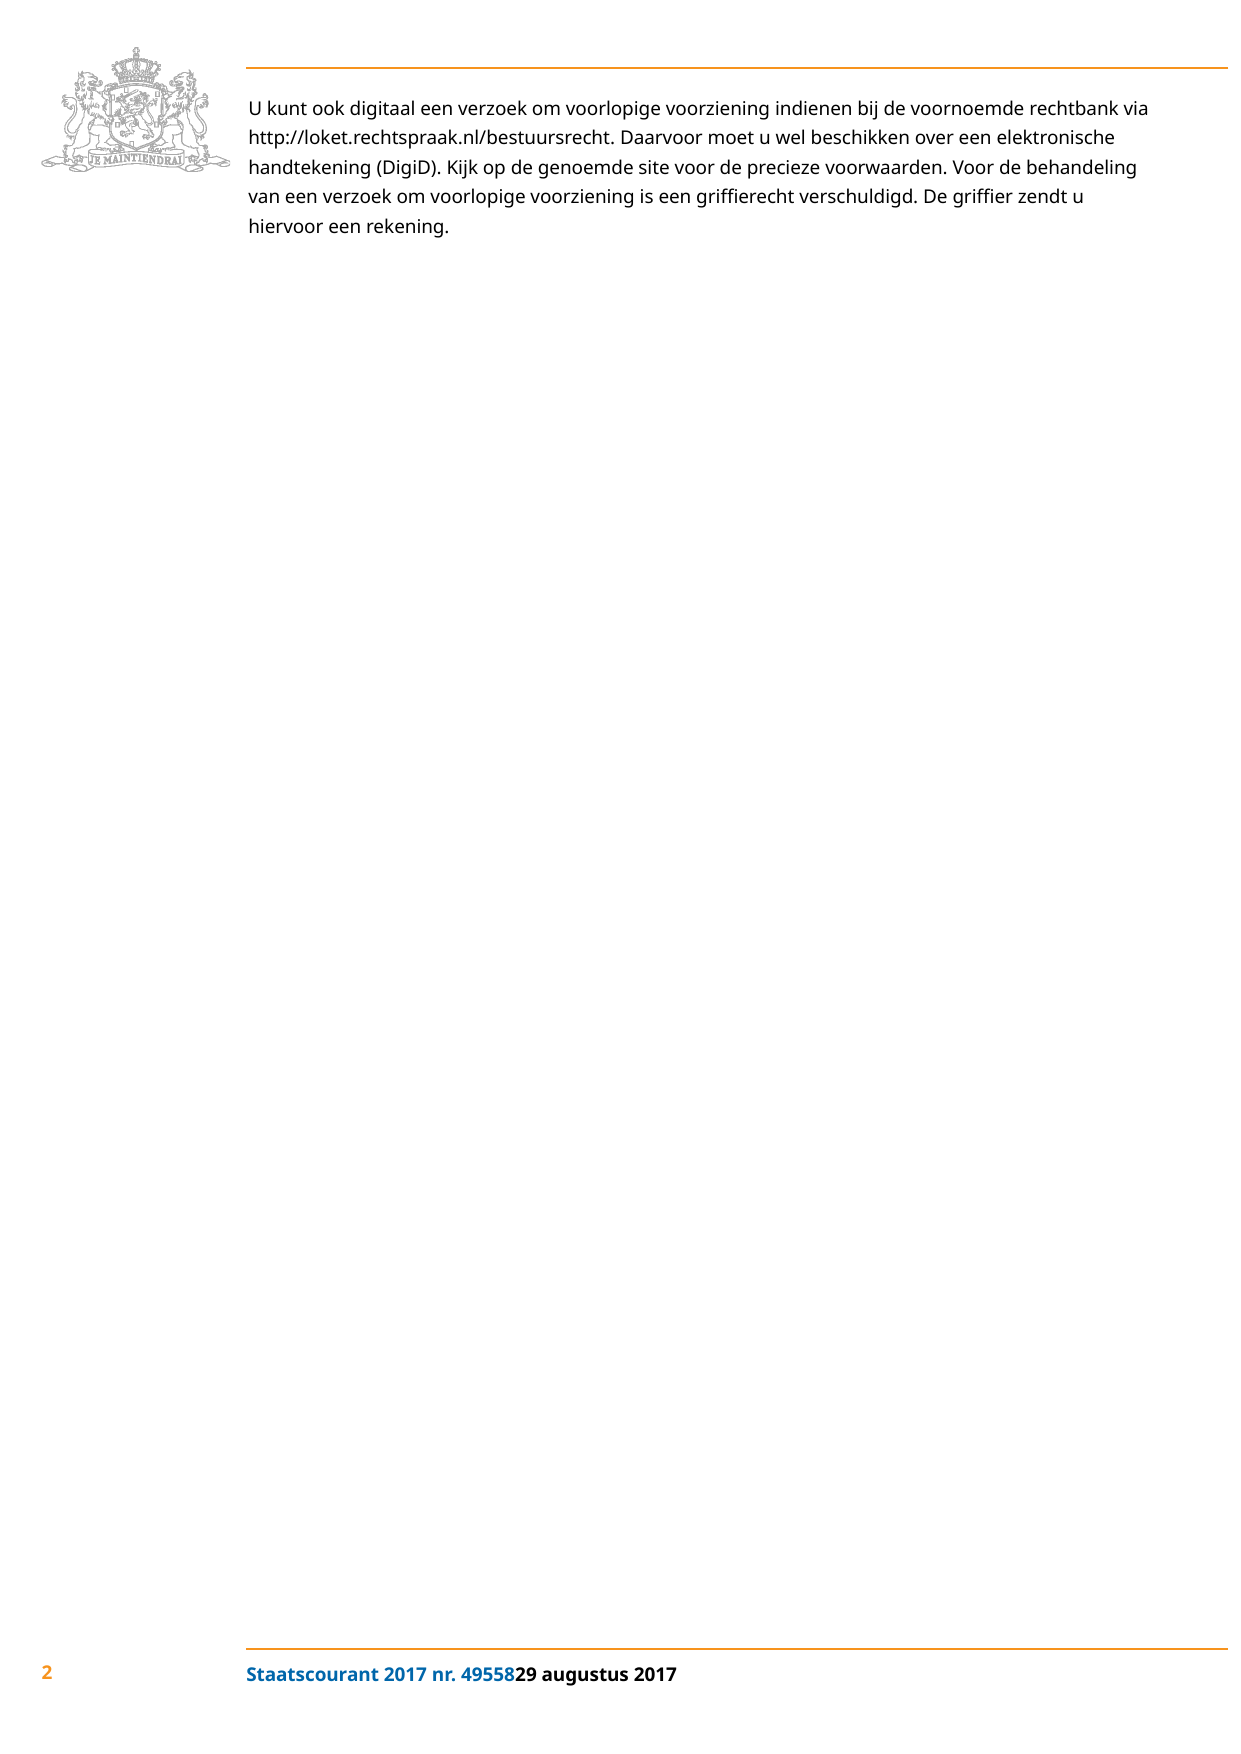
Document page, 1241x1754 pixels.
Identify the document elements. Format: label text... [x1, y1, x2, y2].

text U kunt ook digitaal een verzoek om voorlopige voorziening indienen bij de voornoemde rechtbank via http://loket.rechtspraak.nl/bestuursrecht. Daarvoor moet u wel beschikken over een elektronische handtekening (DigiD). Kijk op de genoemde site voor de precieze voorwaarden. Voor de behandeling van een verzoek om voorlopige voorziening is een griffierecht verschuldigd. De griffier zendt u hiervoor een rekening. [248, 95, 1152, 239]
picture [41, 47, 231, 172]
